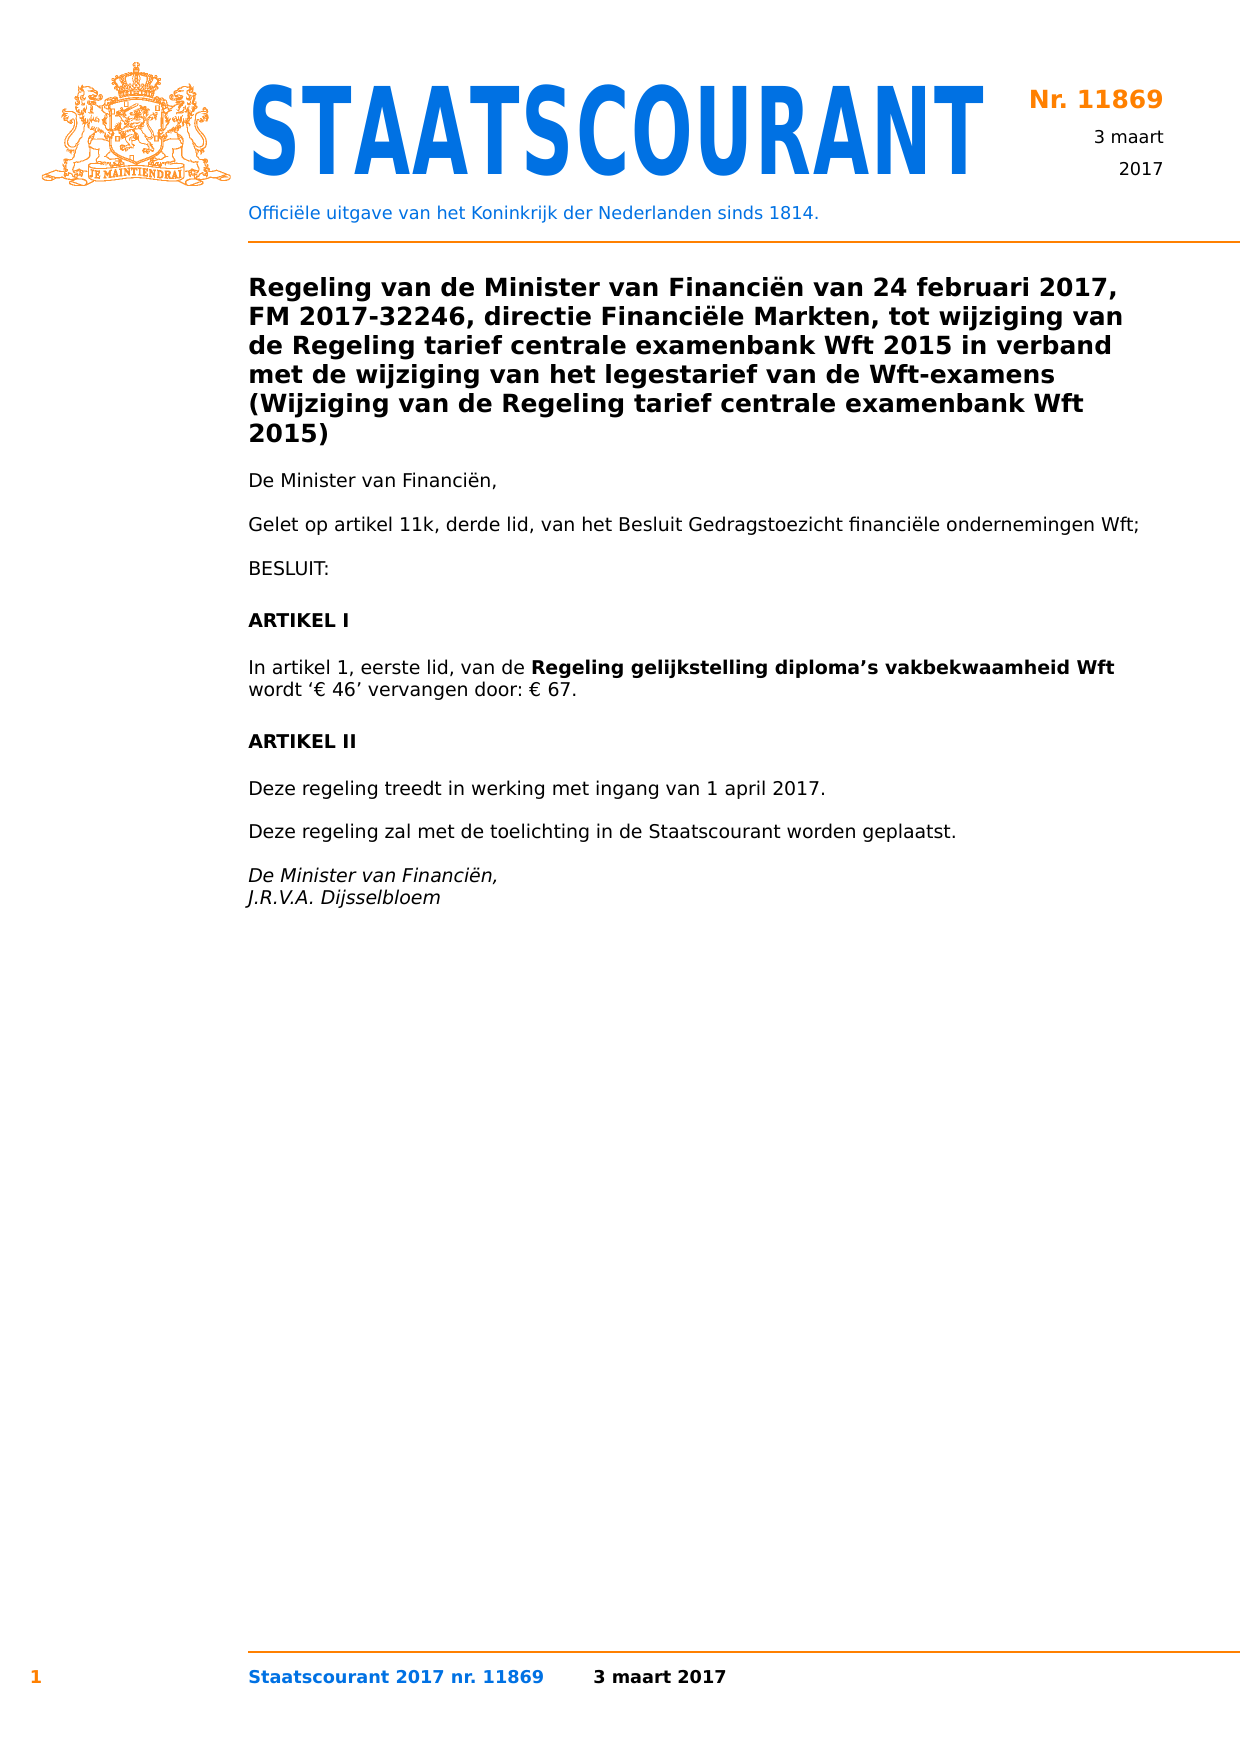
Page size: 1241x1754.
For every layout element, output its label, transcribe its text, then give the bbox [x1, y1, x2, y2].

subtitle ARTIKEL II [248, 731, 1163, 752]
subtitle Regeling van de Minister van Financiën van 24 februari 2017, FM 2017-32246, directie Financiële Markten, tot wijziging van de Regeling tarief centrale examenbank Wft 2015 in verband met de wijziging van het legestarief van de Wft-examens (Wijziging van de Regeling tarief centrale examenbank Wft 2015) [248, 273, 1163, 448]
table_cell Officiële uitgave van het Koninkrijk der Nederlanden sinds 1814. [248, 203, 1240, 241]
picture [41, 62, 231, 186]
table_cell 2017 [998, 153, 1240, 203]
text Gelet op artikel 11k, derde lid, van het Besluit Gedragstoezicht financiële ondernemingen Wft; [248, 514, 1163, 536]
subtitle ARTIKEL I [248, 609, 1163, 632]
text Deze regeling treedt in werking met ingang van 1 april 2017. [248, 777, 1163, 799]
text Deze regeling zal met de toelichting in de Staatscourant worden geplaatst. [248, 821, 1163, 843]
table_header Nr. 11869 [998, 62, 1240, 121]
table_cell 3 maart [998, 121, 1240, 153]
table_header [25, 62, 248, 241]
table_header STAATSCOURANT [248, 62, 998, 203]
text De Minister van Financiën, J.R.V.A. Dijsselbloem [248, 865, 1163, 909]
text BESLUIT: [248, 558, 1163, 579]
text De Minister van Financiën, [248, 470, 1163, 492]
text In artikel 1, eerste lid, van de Regeling gelijkstelling diploma’s vakbekwaamheid Wft wordt ‘€ 46’ vervangen door: € 67. [248, 657, 1163, 701]
